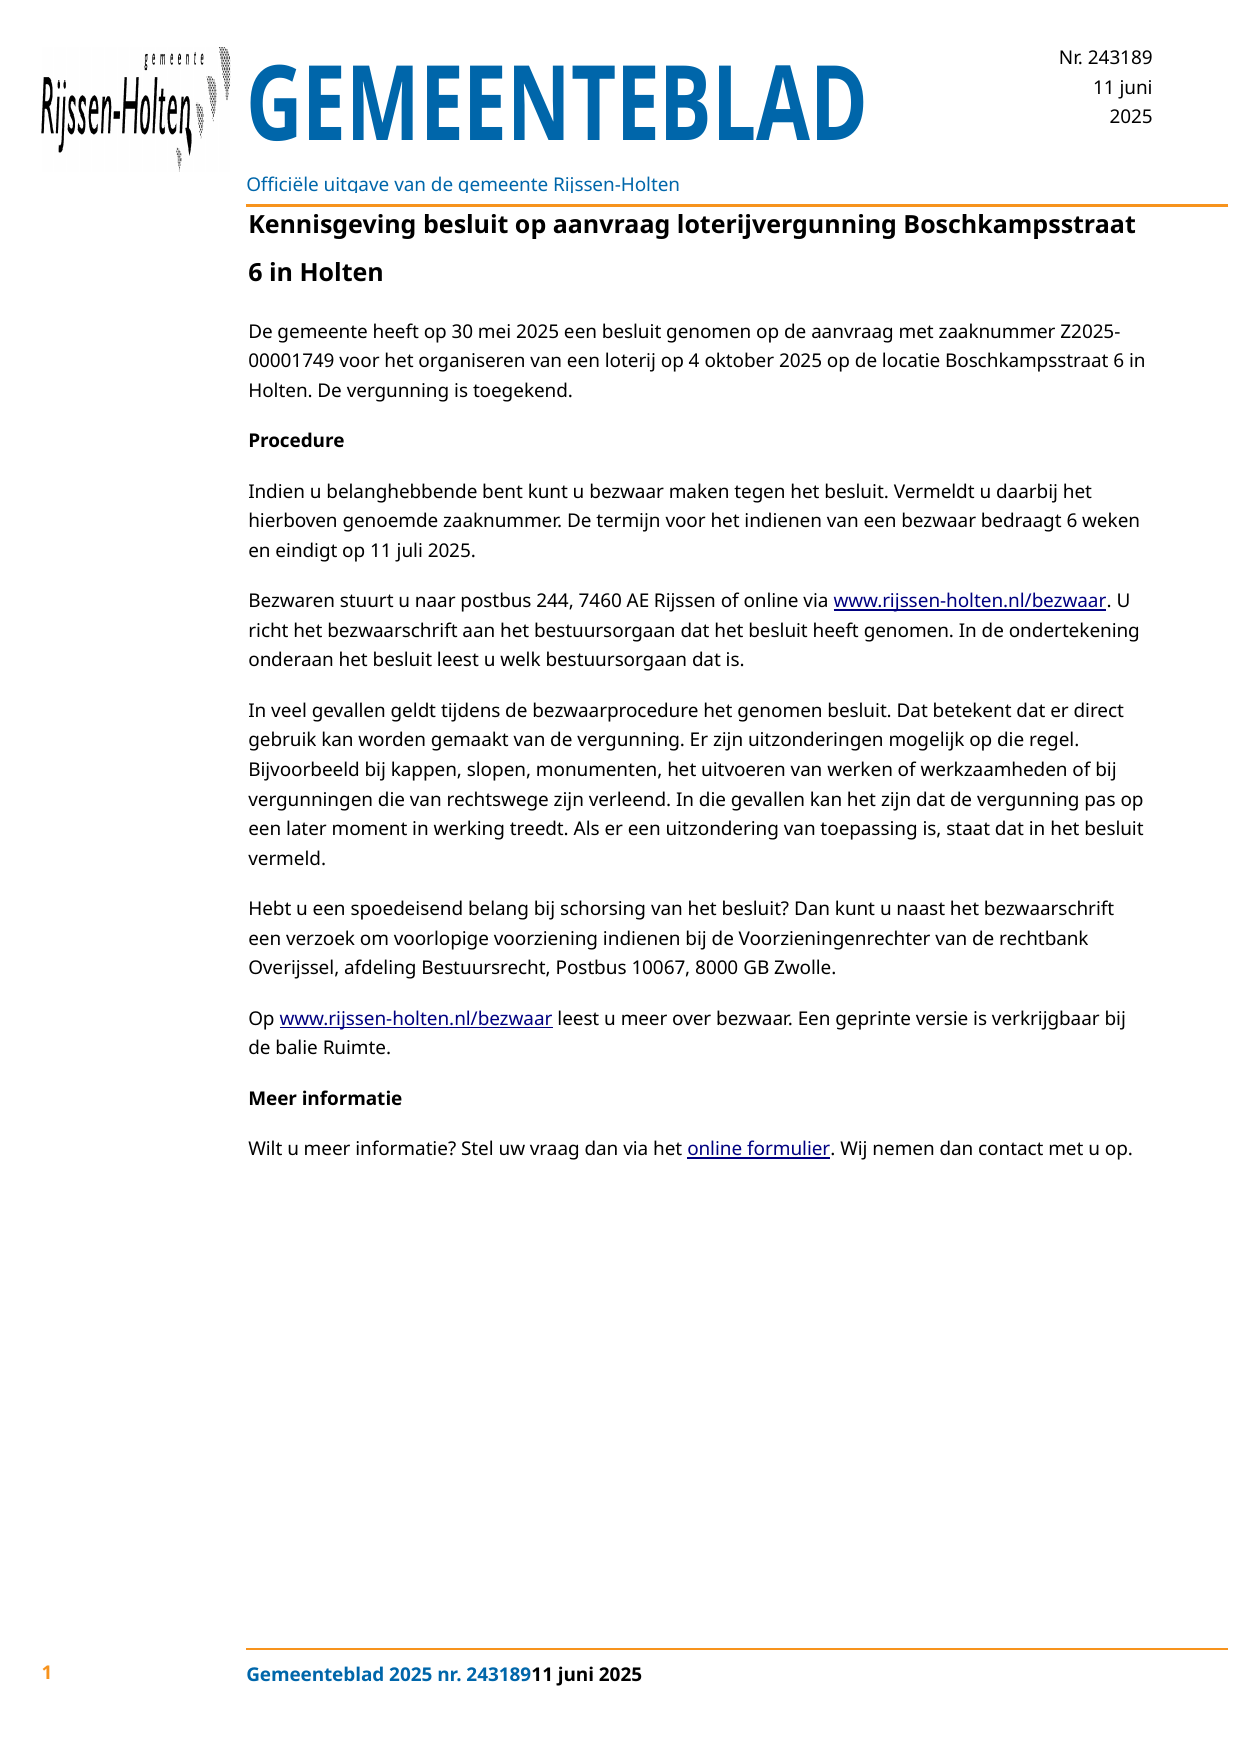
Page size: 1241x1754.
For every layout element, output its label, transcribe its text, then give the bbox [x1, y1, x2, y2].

picture [41, 47, 231, 172]
text De gemeente heeft op 30 mei 2025 een besluit genomen op de aanvraag met zaaknummer Z2025-00001749 voor het organiseren van een loterij op 4 oktober 2025 op de locatie Boschkampsstraat 6 in Holten. De vergunning is toegekend. [248, 318, 1152, 403]
text Op www.rijssen-holten.nl/bezwaar leest u meer over bezwaar. Een geprinte versie is verkrijgbaar bij de balie Ruimte. [248, 1005, 1152, 1060]
text Procedure [248, 427, 1152, 453]
text Meer informatie [248, 1085, 1152, 1111]
text Kennisgeving besluit op aanvraag loterijvergunning Boschkampsstraat 6 in Holten [248, 207, 1152, 288]
text Wilt u meer informatie? Stel uw vraag dan via het online formulier. Wij nemen dan contact met u op. [248, 1135, 1152, 1161]
text Bezwaren stuurt u naar postbus 244, 7460 AE Rijssen of online via www.rijssen-holten.nl/bezwaar. U richt het bezwaarschrift aan het bestuursorgaan dat het besluit heeft genomen. In de ondertekening onderaan het besluit leest u welk bestuursorgaan dat is. [248, 587, 1152, 672]
text Indien u belanghebbende bent kunt u bezwaar maken tegen het besluit. Vermeldt u daarbij het hierboven genoemde zaaknummer. De termijn voor het indienen van een bezwaar bedraagt 6 weken en eindigt op 11 juli 2025. [248, 478, 1152, 563]
text In veel gevallen geldt tijdens de bezwaarprocedure het genomen besluit. Dat betekent dat er direct gebruik kan worden gemaakt van de vergunning. Er zijn uitzonderingen mogelijk op die regel. Bijvoorbeeld bij kappen, slopen, monumenten, het uitvoeren van werken of werkzaamheden of bij vergunningen die van rechtswege zijn verleend. In die gevallen kan het zijn dat de vergunning pas op een later moment in werking treedt. Als er een uitzondering van toepassing is, staat dat in het besluit vermeld. [248, 697, 1152, 871]
text Hebt u een spoedeisend belang bij schorsing van het besluit? Dan kunt u naast het bezwaarschrift een verzoek om voorlopige voorziening indienen bij de Voorzieningenrechter van de rechtbank Overijssel, afdeling Bestuursrecht, Postbus 10067, 8000 GB Zwolle. [248, 895, 1152, 980]
